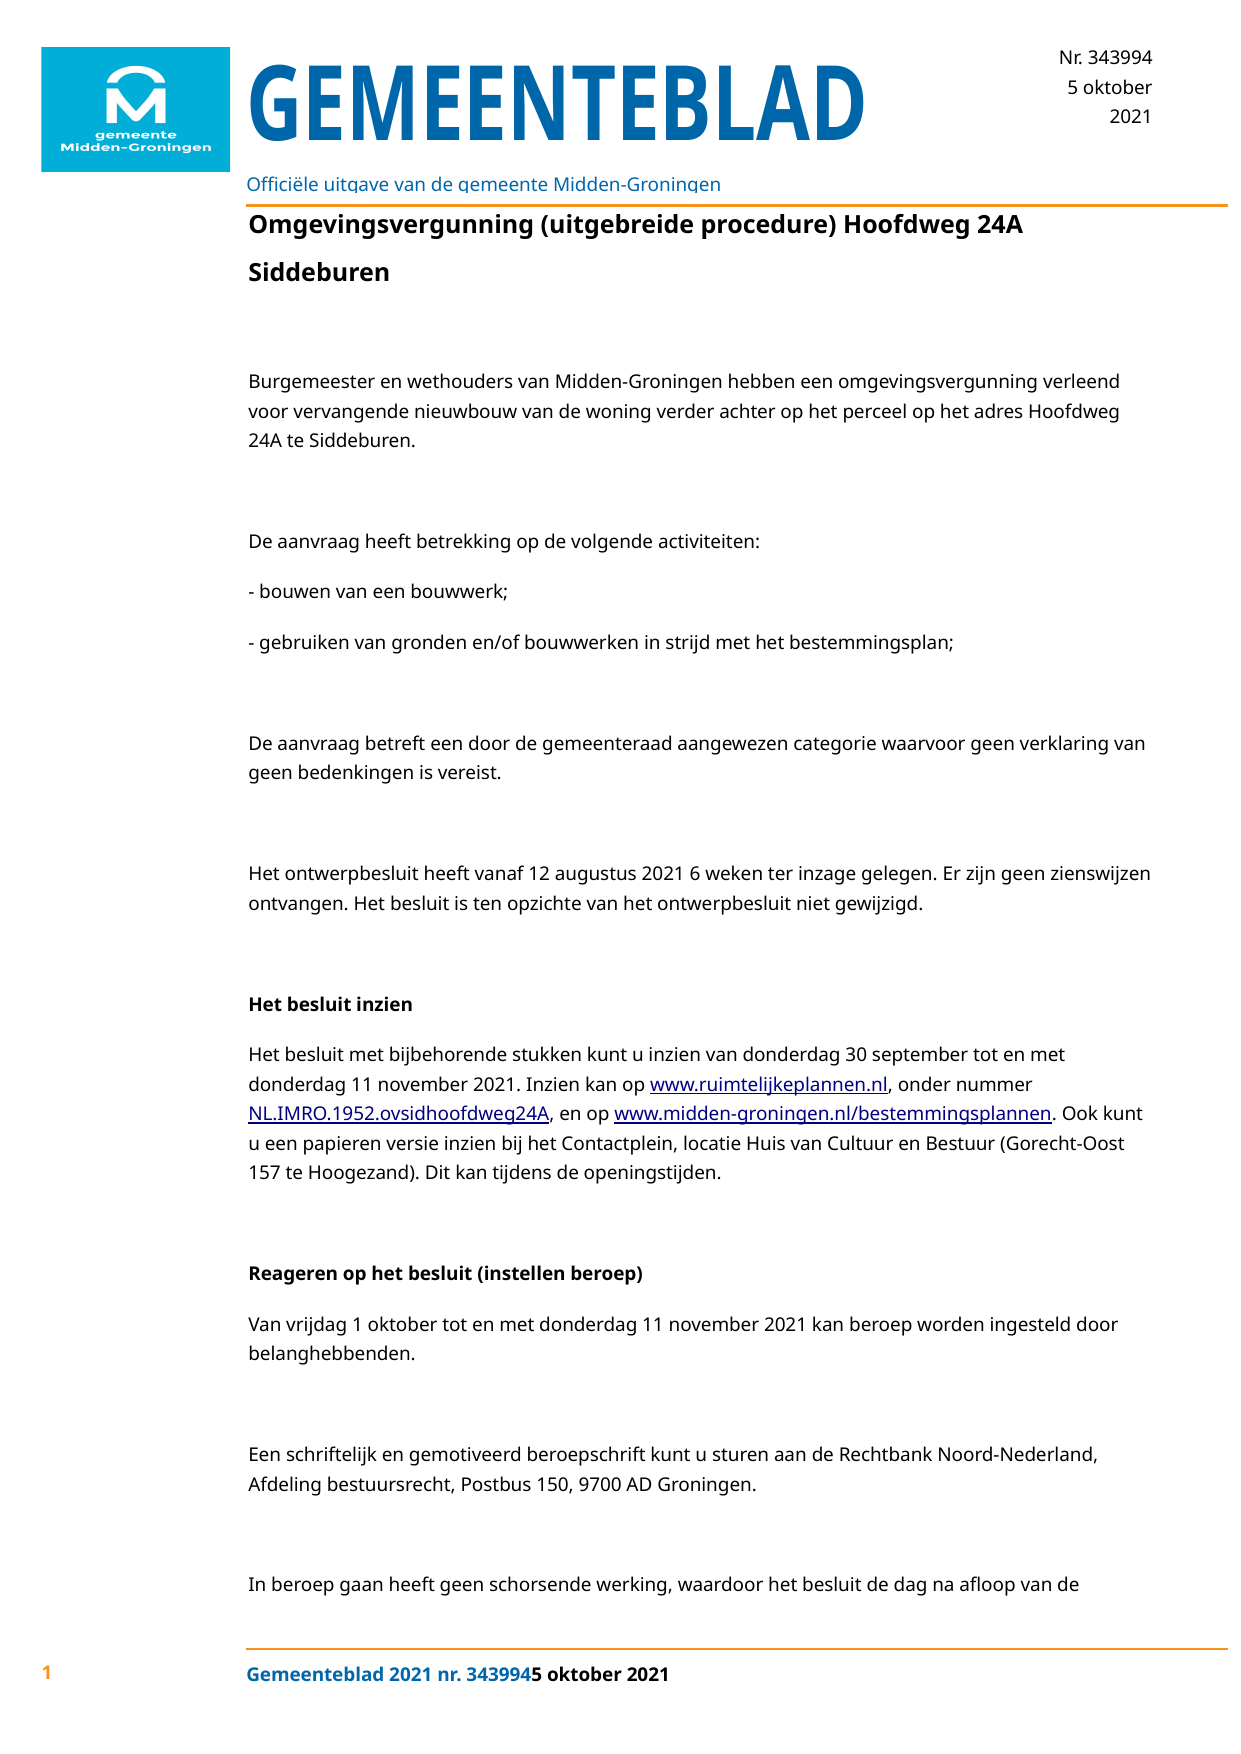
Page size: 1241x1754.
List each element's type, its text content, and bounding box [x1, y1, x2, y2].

picture [107, 89, 165, 122]
text Burgemeester en wethouders van Midden-Groningen hebben een omgevingsvergunning verleend voor vervangende nieuwbouw van de woning verder achter op het perceel op het adres Hoofdweg 24A te Siddeburen. [248, 368, 1152, 453]
text Het besluit inzien [248, 991, 1152, 1017]
text Het besluit met bijbehorende stukken kunt u inzien van donderdag 30 september tot en met donderdag 11 november 2021. Inzien kan op www.ruimtelijkeplannen.nl, onder nummer NL.IMRO.1952.ovsidhoofdweg24A, en op www.midden-groningen.nl/bestemmingsplannen. Ook kunt u een papieren versie inzien bij het Contactplein, locatie Huis van Cultuur en Bestuur (Gorecht-Oost 157 te Hoogezand). Dit kan tijdens de openingstijden. [248, 1041, 1152, 1185]
text De aanvraag heeft betrekking op de volgende activiteiten: [248, 528, 1152, 554]
text In beroep gaan heeft geen schorsende werking, waardoor het besluit de dag na afloop van de [248, 1572, 1152, 1597]
text De aanvraag betreft een door de gemeenteraad aangewezen categorie waarvoor geen verklaring van geen bedenkingen is vereist. [248, 730, 1152, 785]
text Reageren op het besluit (instellen beroep) [248, 1260, 1152, 1286]
picture [108, 66, 164, 82]
text - gebruiken van gronden en/of bouwwerken in strijd met het bestemmingsplan; [248, 629, 1152, 655]
text Een schriftelijk en gemotiveerd beroepschrift kunt u sturen aan de Rechtbank Noord-Nederland, Afdeling bestuursrecht, Postbus 150, 9700 AD Groningen. [248, 1441, 1152, 1497]
text Omgevingsvergunning (uitgebreide procedure) Hoofdweg 24A Siddeburen [248, 207, 1152, 288]
text - bouwen van een bouwwerk; [248, 579, 1152, 604]
text Van vrijdag 1 oktober tot en met donderdag 11 november 2021 kan beroep worden ingesteld door belanghebbenden. [248, 1311, 1152, 1366]
picture [184, 146, 190, 153]
text Het ontwerpbesluit heeft vanaf 12 augustus 2021 6 weken ter inzage gelegen. Er zijn geen zienswijzen ontvangen. Het besluit is ten opzichte van het ontwerpbesluit niet gewijzigd. [248, 860, 1152, 916]
